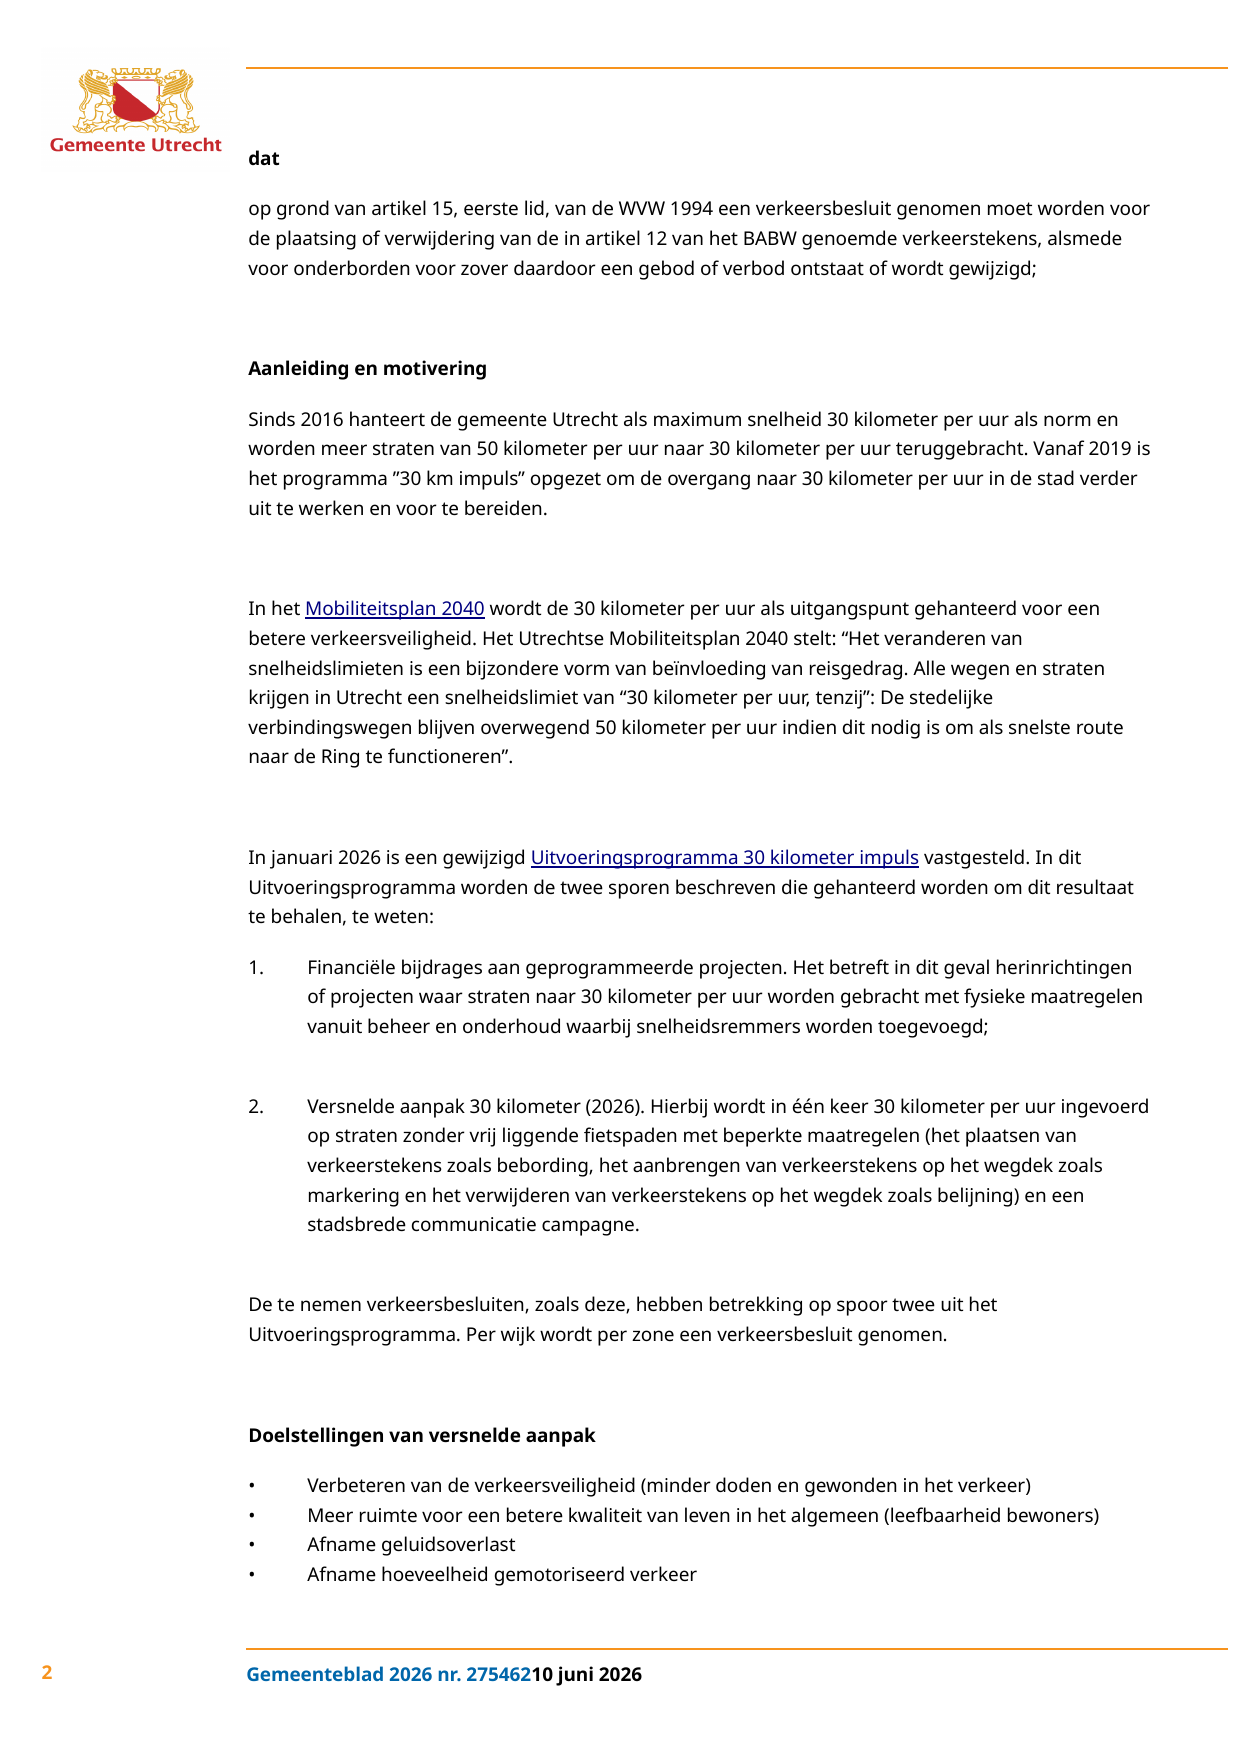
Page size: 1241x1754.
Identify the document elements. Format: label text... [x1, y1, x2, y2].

text Sinds 2016 hanteert de gemeente Utrecht als maximum snelheid 30 kilometer per uur als norm en worden meer straten van 50 kilometer per uur naar 30 kilometer per uur teruggebracht. Vanaf 2019 is het programma ”30 km impuls” opgezet om de overgang naar 30 kilometer per uur in de stad verder uit te werken en voor te bereiden. [248, 406, 1152, 521]
text op grond van artikel 15, eerste lid, van de WVW 1994 een verkeersbesluit genomen moet worden voor de plaatsing of verwijdering van de in artikel 12 van het BABW genoemde verkeerstekens, alsmede voor onderborden voor zover daardoor een gebod of verbod ontstaat of wordt gewijzigd; [248, 196, 1152, 281]
list Afname hoeveelheid gemotoriseerd verkeer [248, 1561, 1152, 1587]
text Aanleiding en motivering [248, 356, 1152, 381]
text In het Mobiliteitsplan 2040 wordt de 30 kilometer per uur als uitgangspunt gehanteerd voor een betere verkeersveiligheid. Het Utrechtse Mobiliteitsplan 2040 stelt: “Het veranderen van snelheidslimieten is een bijzondere vorm van beïnvloeding van reisgedrag. Alle wegen en straten krijgen in Utrecht een snelheidslimiet van “30 kilometer per uur, tenzij”: De stedelijke verbindingswegen blijven overwegend 50 kilometer per uur indien dit nodig is om als snelste route naar de Ring te functioneren”. [248, 596, 1152, 769]
text De te nemen verkeersbesluiten, zoals deze, hebben betrekking op spoor twee uit het Uitvoeringsprogramma. Per wijk wordt per zone een verkeersbesluit genomen. [248, 1291, 1152, 1347]
text In januari 2026 is een gewijzigd Uitvoeringsprogramma 30 kilometer impuls vastgesteld. In dit Uitvoeringsprogramma worden de twee sporen beschreven die gehanteerd worden om dit resultaat te behalen, te weten: [248, 844, 1152, 929]
list Versnelde aanpak 30 kilometer (2026). Hierbij wordt in één keer 30 kilometer per uur ingevoerd op straten zonder vrij liggende fietspaden met beperkte maatregelen (het plaatsen van verkeerstekens zoals bebording, het aanbrengen van verkeerstekens op het wegdek zoals markering en het verwijderen van verkeerstekens op het wegdek zoals belijning) en een stadsbrede communicatie campagne. [248, 1093, 1152, 1237]
list Financiële bijdrages aan geprogrammeerde projecten. Het betreft in dit geval herinrichtingen of projecten waar straten naar 30 kilometer per uur worden gebracht met fysieke maatregelen vanuit beheer en onderhoud waarbij snelheidsremmers worden toegevoegd; [248, 954, 1152, 1039]
text Doelstellingen van versnelde aanpak [248, 1422, 1152, 1448]
list Meer ruimte voor een betere kwaliteit van leven in het algemeen (leefbaarheid bewoners) [248, 1502, 1152, 1528]
text dat [248, 145, 1152, 171]
list Verbeteren van de verkeersveiligheid (minder doden en gewonden in het verkeer) [248, 1472, 1152, 1498]
picture [41, 47, 231, 172]
list Afname geluidsoverlast [248, 1531, 1152, 1557]
